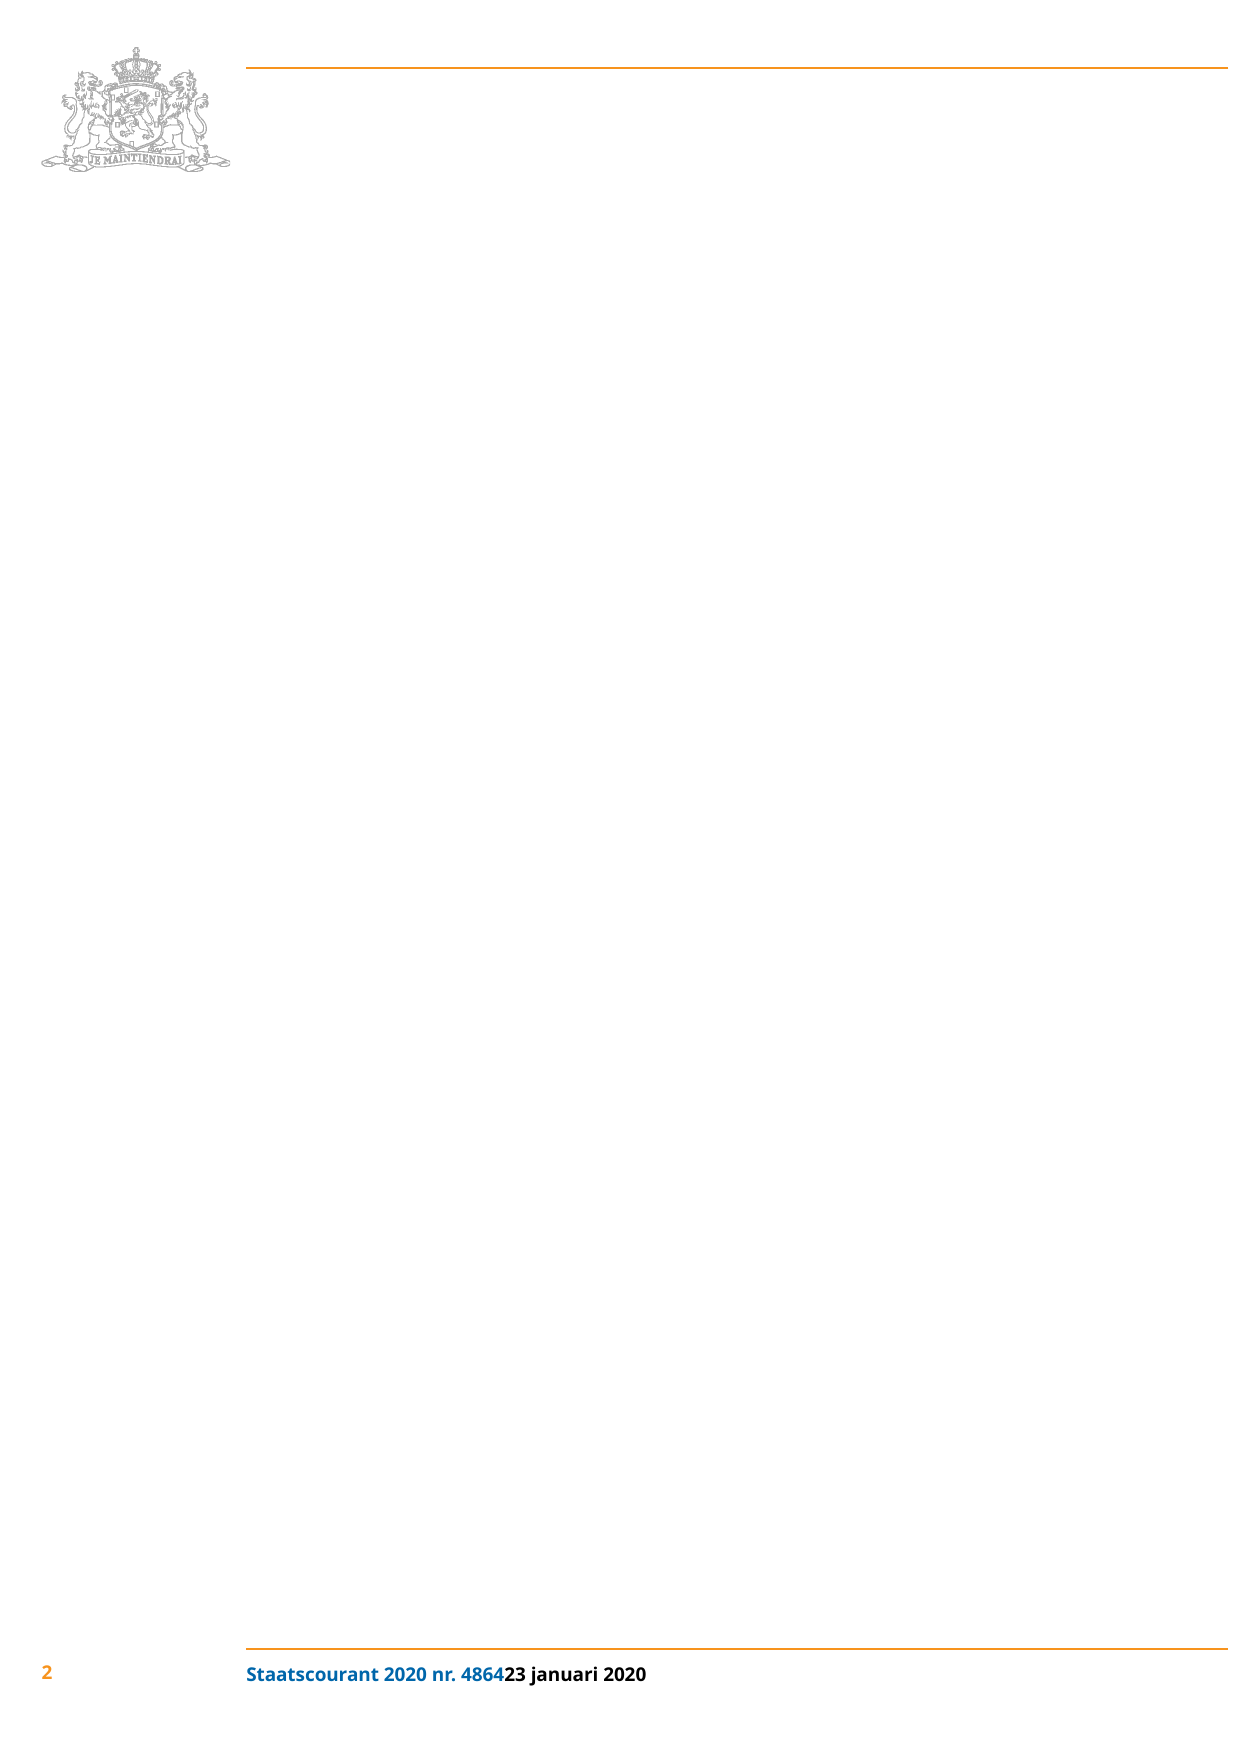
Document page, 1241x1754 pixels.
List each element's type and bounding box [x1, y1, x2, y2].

picture [41, 47, 231, 172]
